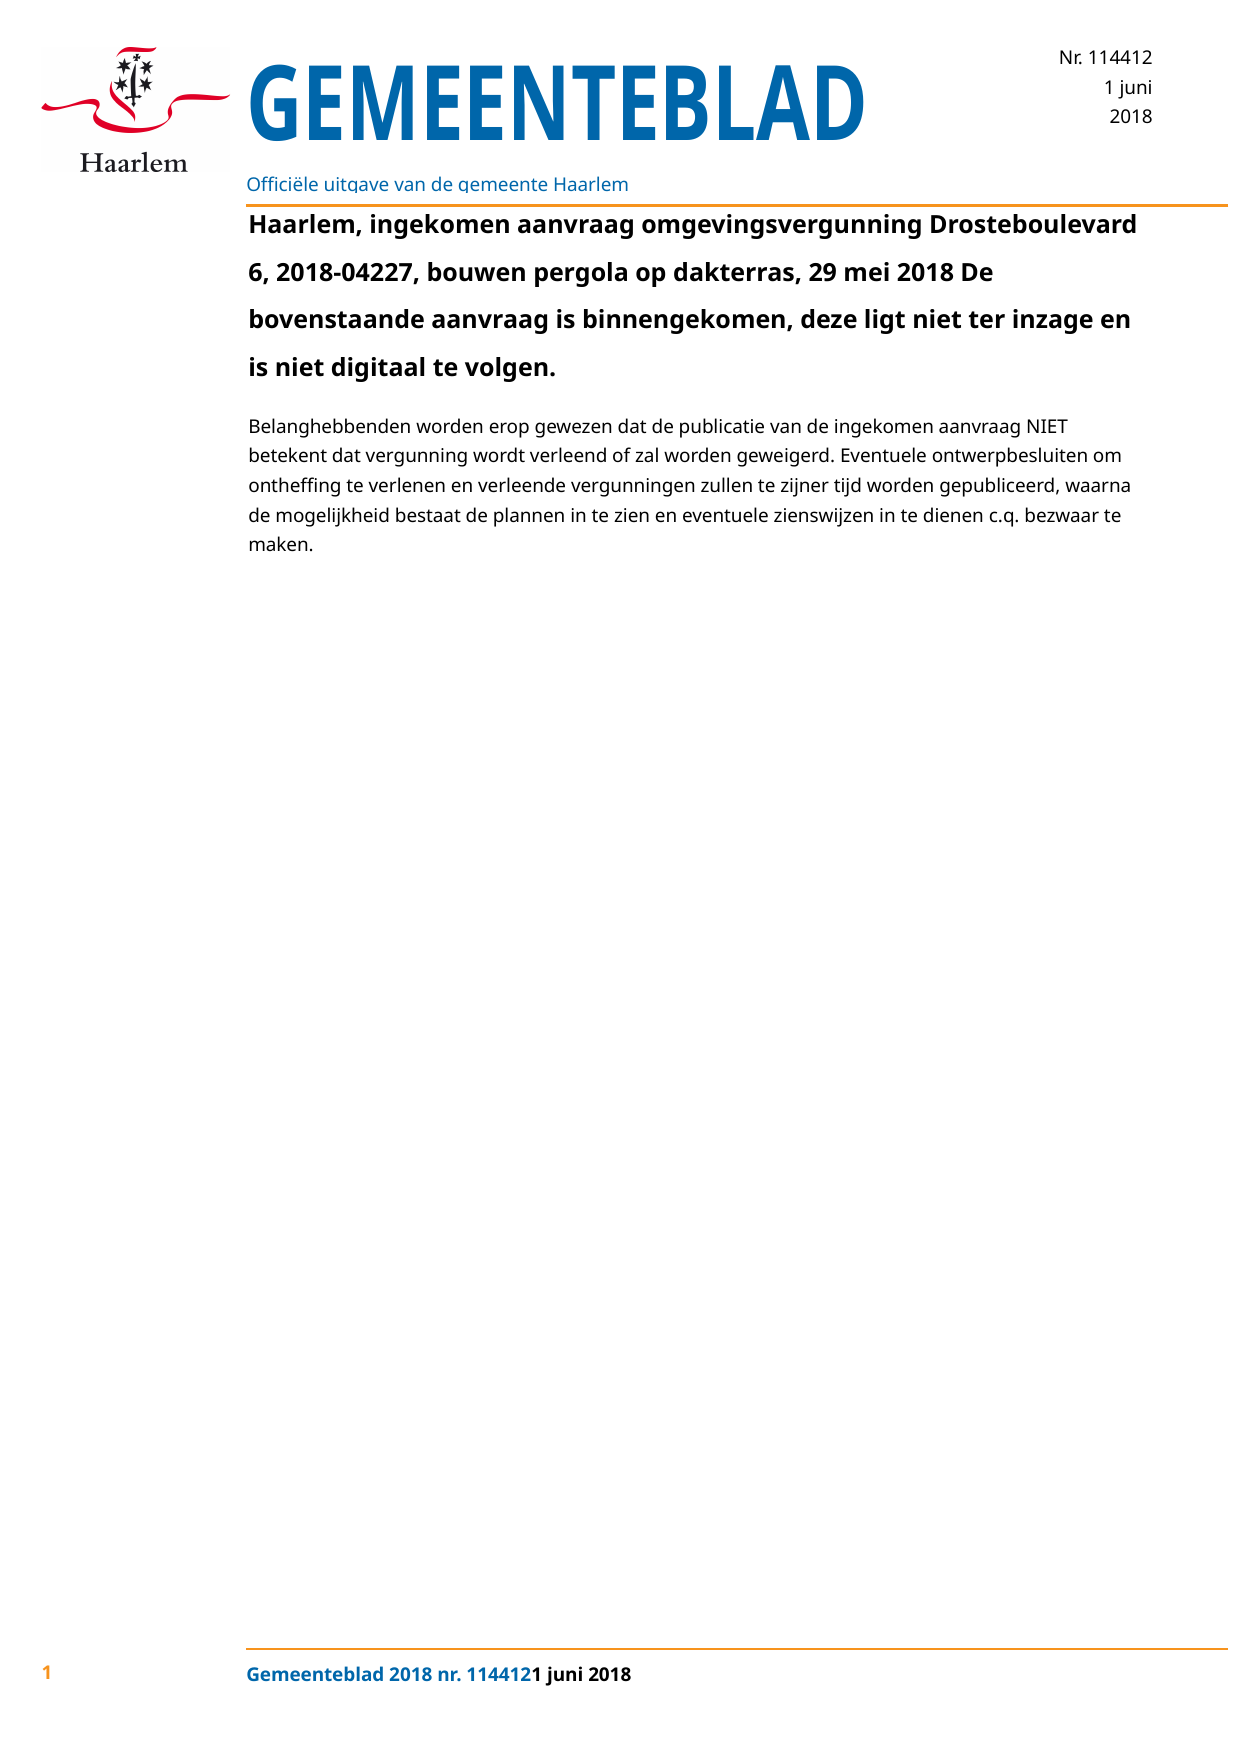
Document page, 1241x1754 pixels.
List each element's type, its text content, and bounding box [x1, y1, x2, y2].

picture [41, 47, 231, 172]
text Haarlem, ingekomen aanvraag omgevingsvergunning Drosteboulevard 6, 2018-04227, bouwen pergola op dakterras, 29 mei 2018 De bovenstaande aanvraag is binnengekomen, deze ligt niet ter inzage en is niet digitaal te volgen. [248, 207, 1152, 384]
text Belanghebbenden worden erop gewezen dat de publicatie van de ingekomen aanvraag NIET betekent dat vergunning wordt verleend of zal worden geweigerd. Eventuele ontwerpbesluiten om ontheffing te verlenen en verleende vergunningen zullen te zijner tijd worden gepubliceerd, waarna de mogelijkheid bestaat de plannen in te zien en eventuele zienswijzen in te dienen c.q. bezwaar te maken. [248, 413, 1152, 557]
